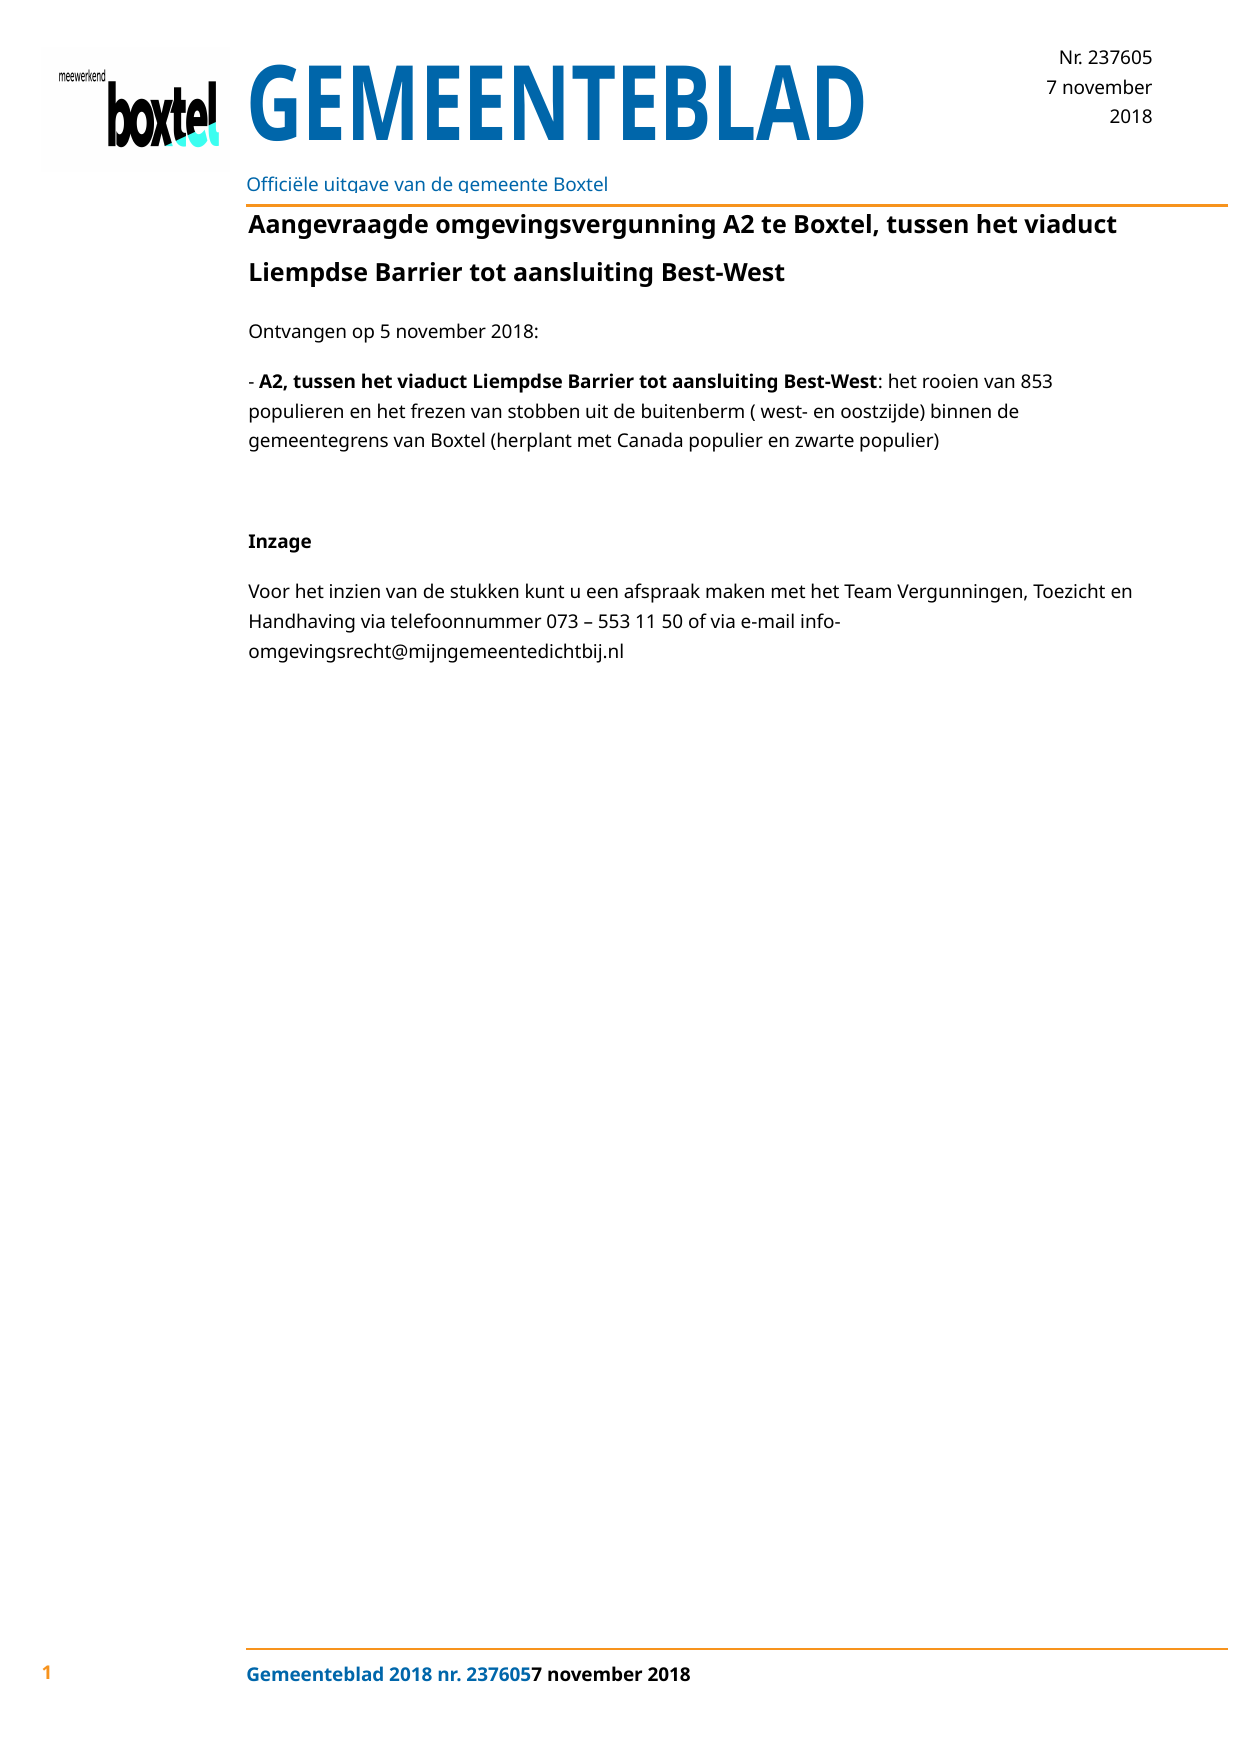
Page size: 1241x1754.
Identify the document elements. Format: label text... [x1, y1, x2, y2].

text Inzage [248, 528, 1152, 554]
text Ontvangen op 5 november 2018: [248, 318, 1152, 344]
text - A2, tussen het viaduct Liempdse Barrier tot aansluiting Best-West: het rooien van 853 populieren en het frezen van stobben uit de buitenberm ( west- en oostzijde) binnen de gemeentegrens van Boxtel (herplant met Canada populier en zwarte populier) [248, 368, 1152, 453]
text Aangevraagde omgevingsvergunning A2 te Boxtel, tussen het viaduct Liempdse Barrier tot aansluiting Best-West [248, 207, 1152, 288]
picture [41, 47, 231, 172]
text Voor het inzien van de stukken kunt u een afspraak maken met het Team Vergunningen, Toezicht en Handhaving via telefoonnummer 073 – 553 11 50 of via e-mail info-omgevingsrecht@mijngemeentedichtbij.nl [248, 579, 1152, 664]
